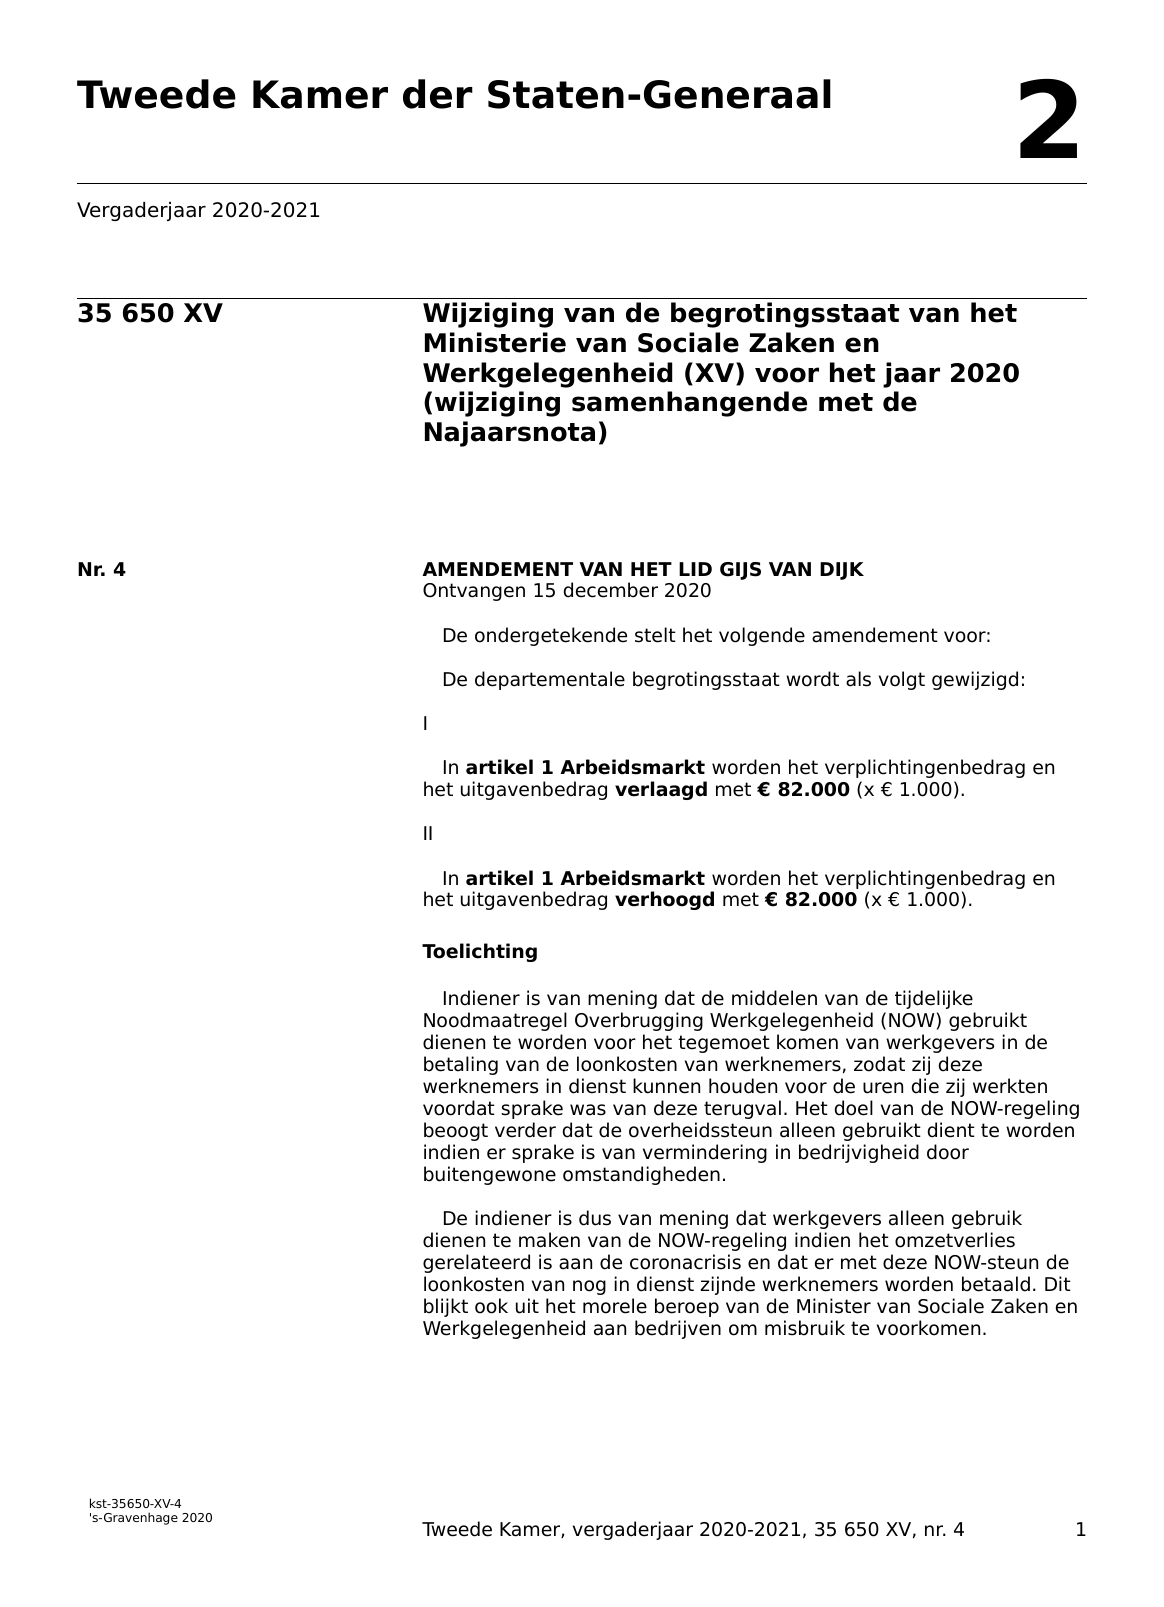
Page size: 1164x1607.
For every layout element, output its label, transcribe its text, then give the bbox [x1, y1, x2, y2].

subtitle 35 650 XV Wijziging van de begrotingsstaat van het Ministerie van Sociale Zaken en Werkgelegenheid (XV) voor het jaar 2020 (wijziging samenhangende met de Najaarsnota) [77, 299, 1087, 447]
text kst-35650-XV-4 [88, 1497, 323, 1511]
text De departementale begrotingsstaat wordt als volgt gewijzigd: [422, 669, 1087, 691]
text De indiener is dus van mening dat werkgevers alleen gebruik dienen te maken van de NOW-regeling indien het omzetverlies gerelateerd is aan de coronacrisis en dat er met deze NOW-steun de loonkosten van nog in dienst zijnde werknemers worden betaald. Dit blijkt ook uit het morele beroep van de Minister van Sociale Zaken en Werkgelegenheid aan bedrijven om misbruik te voorkomen. [422, 1208, 1087, 1340]
table_header 2 [886, 59, 1087, 183]
text Ontvangen 15 december 2020 [422, 580, 1087, 602]
text I [422, 713, 1087, 735]
text In artikel 1 Arbeidsmarkt worden het verplichtingenbedrag en het uitgavenbedrag verlaagd met € 82.000 (x € 1.000). [422, 757, 1087, 801]
table_cell Vergaderjaar 2020-2021 [77, 184, 1087, 298]
table_header Tweede Kamer der Staten-Generaal [77, 59, 886, 183]
text Indiener is van mening dat de middelen van de tijdelijke Noodmaatregel Overbrugging Werkgelegenheid (NOW) gebruikt dienen te worden voor het tegemoet komen van werkgevers in de betaling van de loonkosten van werknemers, zodat zij deze werknemers in dienst kunnen houden voor de uren die zij werkten voordat sprake was van deze terugval. Het doel van de NOW-regeling beoogt verder dat de overheidssteun alleen gebruikt dient te worden indien er sprake is van vermindering in bedrijvigheid door buitengewone omstandigheden. [422, 988, 1087, 1186]
text II [422, 823, 1087, 845]
text 's-Gravenhage 2020 [88, 1511, 323, 1525]
subtitle Nr. 4 AMENDEMENT VAN HET LID GIJS VAN DIJK [77, 558, 1087, 580]
subtitle Toelichting [422, 941, 1087, 963]
text In artikel 1 Arbeidsmarkt worden het verplichtingenbedrag en het uitgavenbedrag verhoogd met € 82.000 (x € 1.000). [422, 867, 1087, 911]
text De ondergetekende stelt het volgende amendement voor: [422, 624, 1087, 647]
